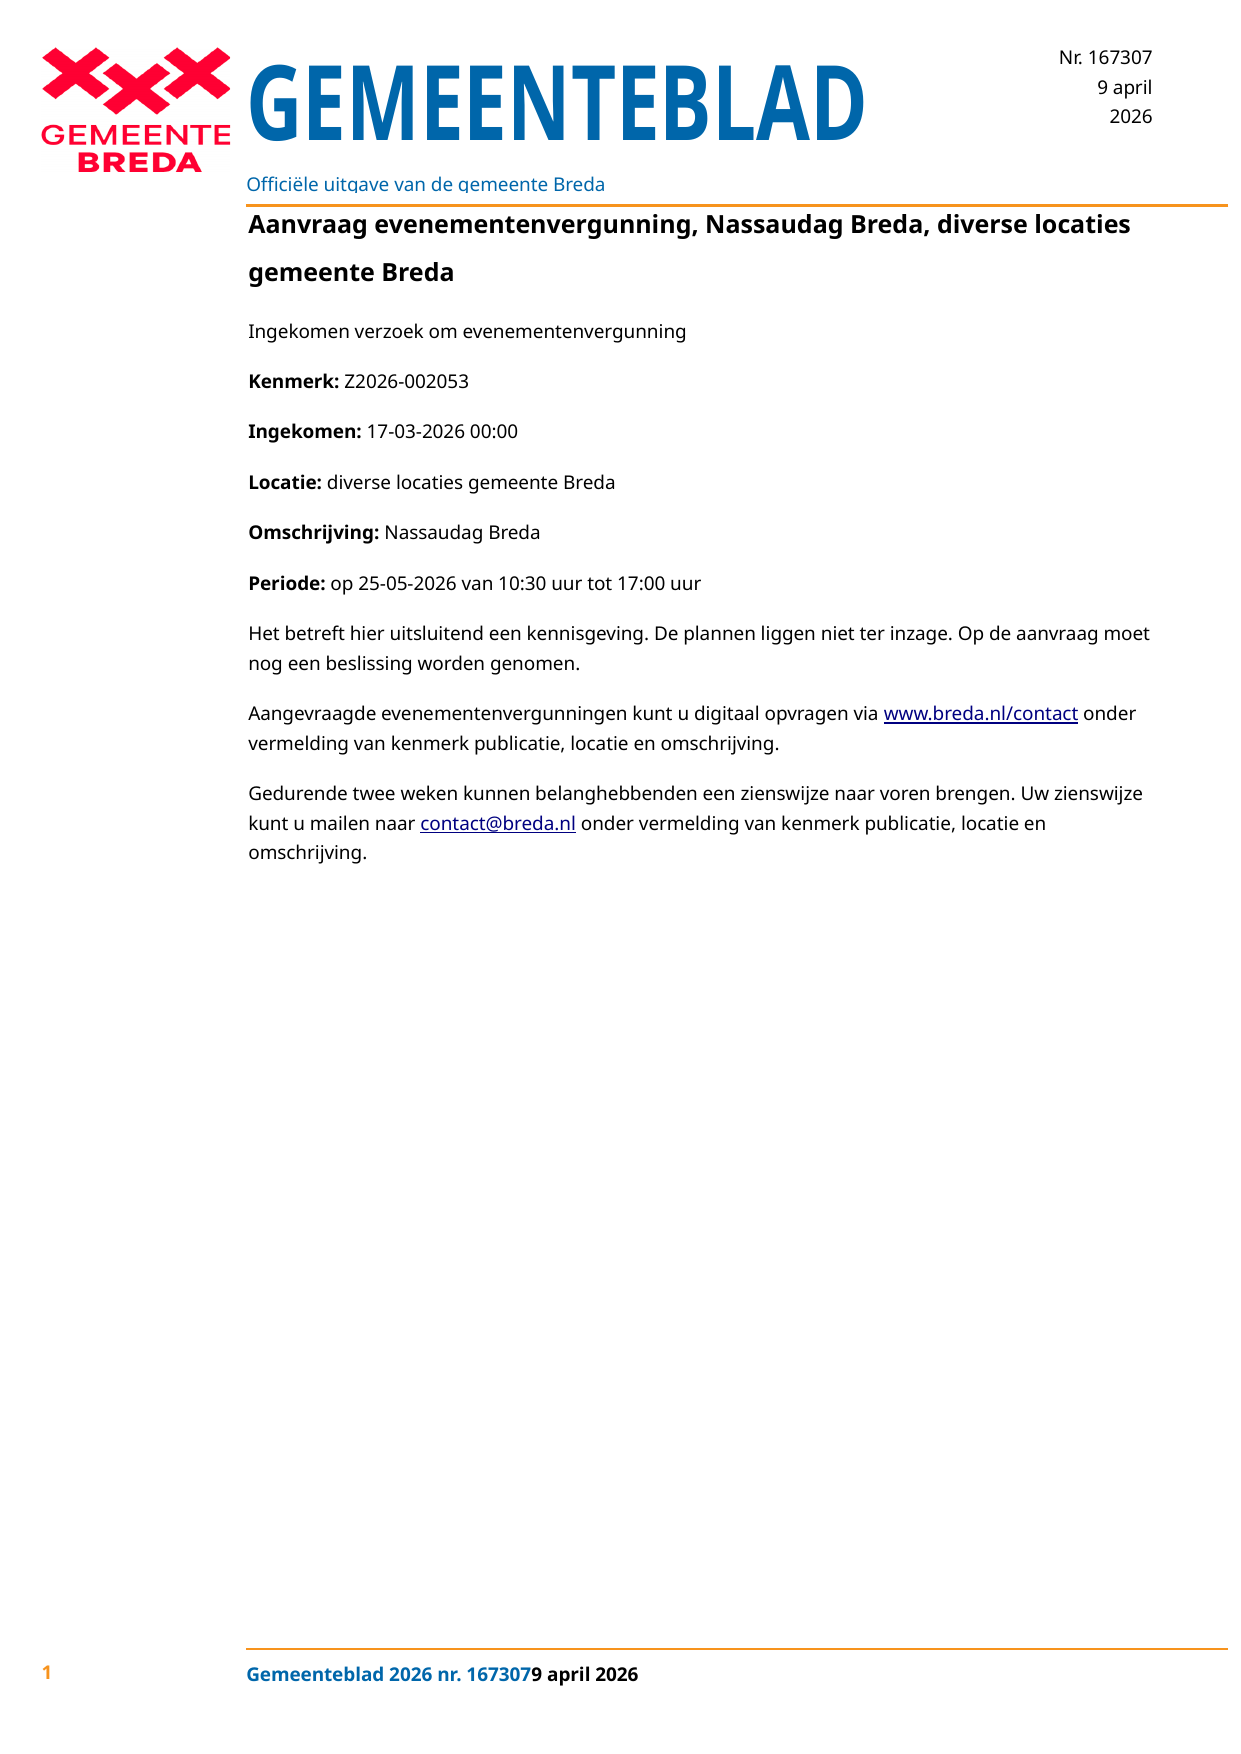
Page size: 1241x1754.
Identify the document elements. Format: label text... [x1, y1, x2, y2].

text Periode: op 25-05-2026 van 10:30 uur tot 17:00 uur [248, 570, 1152, 596]
text Ingekomen: 17-03-2026 00:00 [248, 419, 1152, 444]
text Het betreft hier uitsluitend een kennisgeving. De plannen liggen niet ter inzage. Op de aanvraag moet nog een beslissing worden genomen. [248, 620, 1152, 676]
picture [41, 47, 231, 172]
text Kenmerk: Z2026-002053 [248, 368, 1152, 394]
text Locatie: diverse locaties gemeente Breda [248, 469, 1152, 495]
text Aanvraag evenementenvergunning, Nassaudag Breda, diverse locaties gemeente Breda [248, 207, 1152, 288]
text Ingekomen verzoek om evenementenvergunning [248, 318, 1152, 344]
text Gedurende twee weken kunnen belanghebbenden een zienswijze naar voren brengen. Uw zienswijze kunt u mailen naar contact@breda.nl onder vermelding van kenmerk publicatie, locatie en omschrijving. [248, 780, 1152, 865]
text Omschrijving: Nassaudag Breda [248, 519, 1152, 545]
text Aangevraagde evenementenvergunningen kunt u digitaal opvragen via www.breda.nl/contact onder vermelding van kenmerk publicatie, locatie en omschrijving. [248, 700, 1152, 756]
